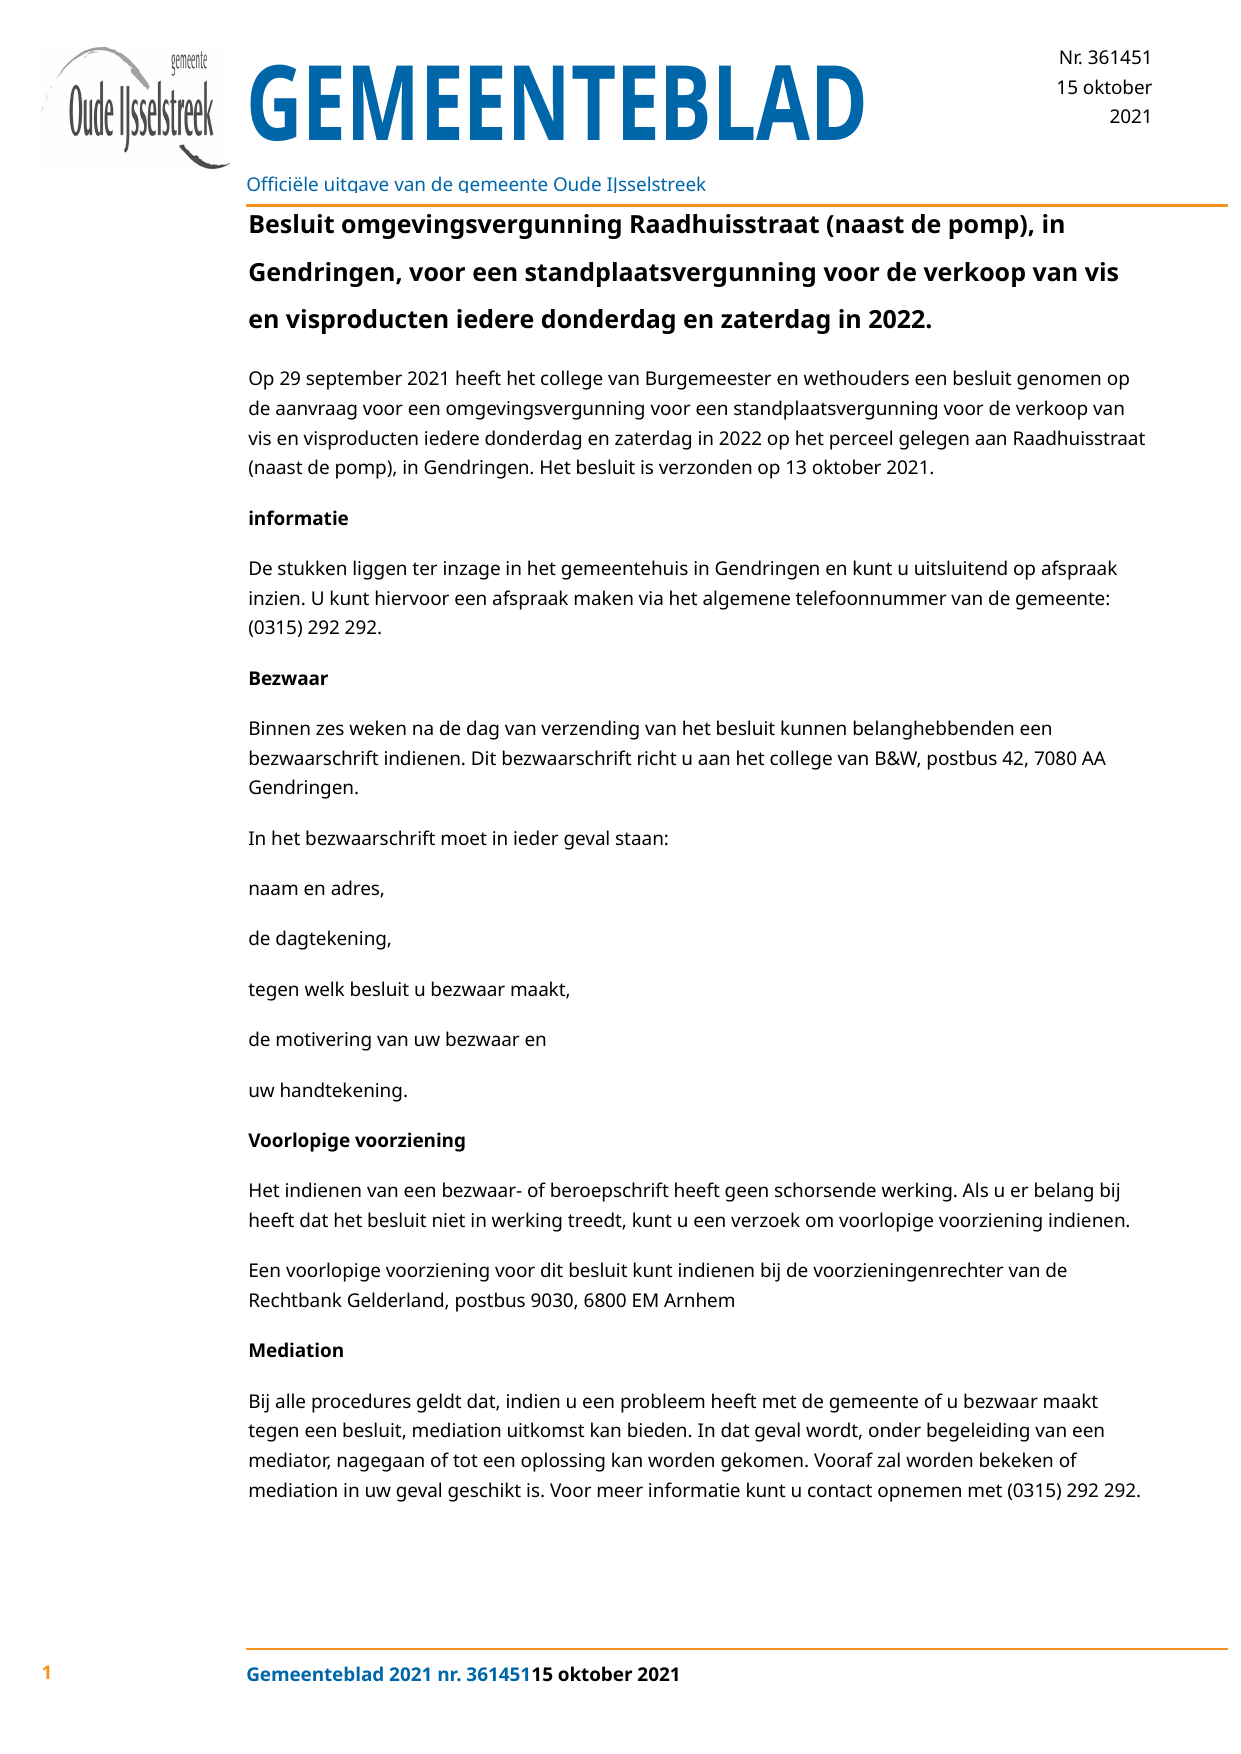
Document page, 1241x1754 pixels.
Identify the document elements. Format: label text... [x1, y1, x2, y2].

text Besluit omgevingsvergunning Raadhuisstraat (naast de pomp), in Gendringen, voor een standplaatsvergunning voor de verkoop van vis en visproducten iedere donderdag en zaterdag in 2022. [248, 207, 1152, 336]
text Mediation [248, 1338, 1152, 1363]
text Het indienen van een bezwaar- of beroepschrift heeft geen schorsende werking. Als u er belang bij heeft dat het besluit niet in werking treedt, kunt u een verzoek om voorlopige voorziening indienen. [248, 1178, 1152, 1233]
text De stukken liggen ter inzage in het gemeentehuis in Gendringen en kunt u uitsluitend op afspraak inzien. U kunt hiervoor een afspraak maken via het algemene telefoonnummer van de gemeente: (0315) 292 292. [248, 555, 1152, 640]
text informatie [248, 505, 1152, 530]
text Bezwaar [248, 665, 1152, 690]
text de motivering van uw bezwaar en [248, 1026, 1152, 1052]
text Een voorlopige voorziening voor dit besluit kunt indienen bij de voorzieningenrechter van de Rechtbank Gelderland, postbus 9030, 6800 EM Arnhem [248, 1258, 1152, 1313]
picture [41, 47, 231, 172]
text In het bezwaarschrift moet in ieder geval staan: [248, 825, 1152, 850]
text uw handtekening. [248, 1077, 1152, 1102]
text de dagtekening, [248, 926, 1152, 951]
text Binnen zes weken na de dag van verzending van het besluit kunnen belanghebbenden een bezwaarschrift indienen. Dit bezwaarschrift richt u aan het college van B&W, postbus 42, 7080 AA Gendringen. [248, 715, 1152, 800]
text Op 29 september 2021 heeft het college van Burgemeester en wethouders een besluit genomen op de aanvraag voor een omgevingsvergunning voor een standplaatsvergunning voor de verkoop van vis en visproducten iedere donderdag en zaterdag in 2022 op het perceel gelegen aan Raadhuisstraat (naast de pomp), in Gendringen. Het besluit is verzonden op 13 oktober 2021. [248, 366, 1152, 480]
text Bij alle procedures geldt dat, indien u een probleem heeft met de gemeente of u bezwaar maakt tegen een besluit, mediation uitkomst kan bieden. In dat geval wordt, onder begeleiding van een mediator, nagegaan of tot een oplossing kan worden gekomen. Vooraf zal worden bekeken of mediation in uw geval geschikt is. Voor meer informatie kunt u contact opnemen met (0315) 292 292. [248, 1388, 1152, 1502]
text tegen welk besluit u bezwaar maakt, [248, 976, 1152, 1002]
text Voorlopige voorziening [248, 1127, 1152, 1153]
text naam en adres, [248, 875, 1152, 901]
